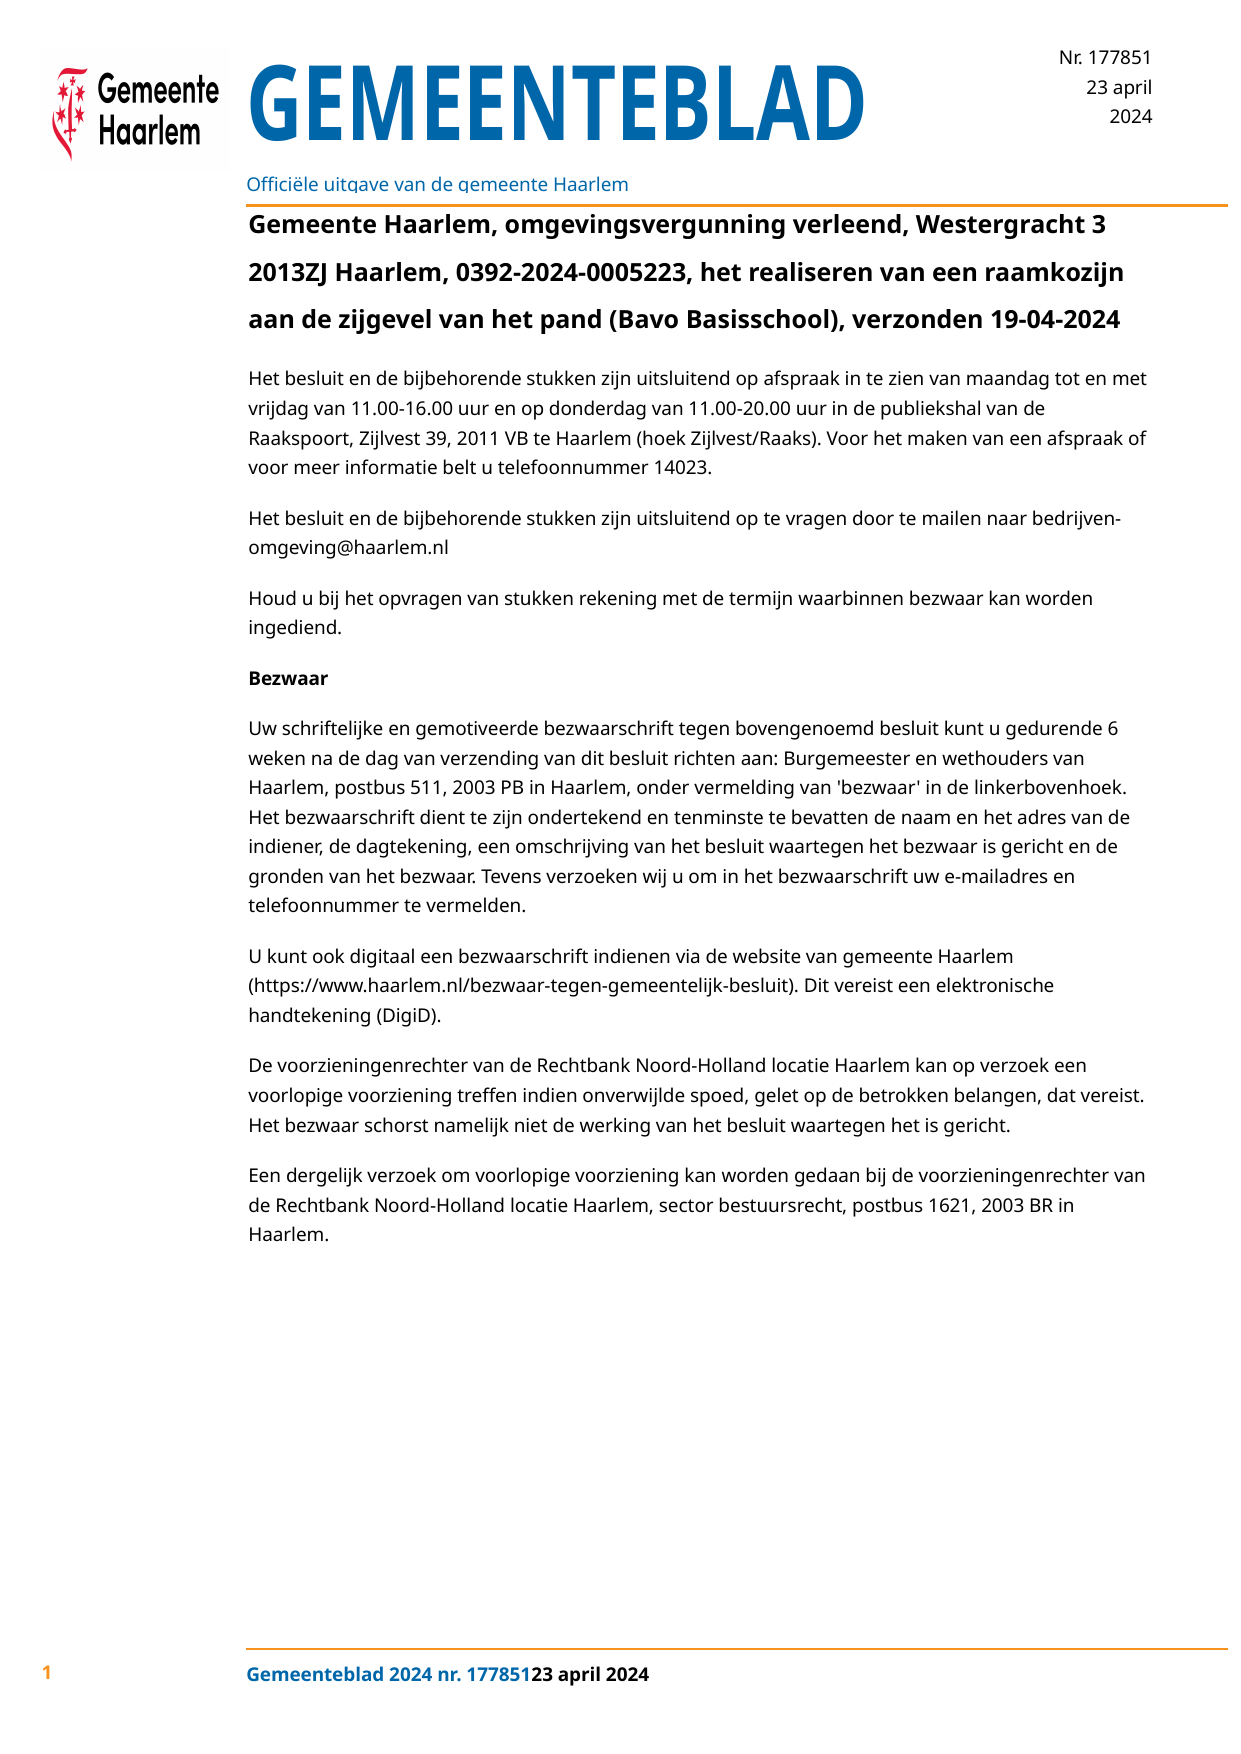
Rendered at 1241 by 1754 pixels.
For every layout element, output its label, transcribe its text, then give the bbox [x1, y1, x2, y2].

picture [41, 47, 231, 172]
text Het besluit en de bijbehorende stukken zijn uitsluitend op te vragen door te mailen naar bedrijven-omgeving@haarlem.nl [248, 505, 1152, 560]
text Bezwaar [248, 665, 1152, 690]
text Een dergelijk verzoek om voorlopige voorziening kan worden gedaan bij de voorzieningenrechter van de Rechtbank Noord-Holland locatie Haarlem, sector bestuursrecht, postbus 1621, 2003 BR in Haarlem. [248, 1162, 1152, 1247]
text De voorzieningenrechter van de Rechtbank Noord-Holland locatie Haarlem kan op verzoek een voorlopige voorziening treffen indien onverwijlde spoed, gelet op de betrokken belangen, dat vereist. Het bezwaar schorst namelijk niet de werking van het besluit waartegen het is gericht. [248, 1053, 1152, 1137]
text Uw schriftelijke en gemotiveerde bezwaarschrift tegen bovengenoemd besluit kunt u gedurende 6 weken na de dag van verzending van dit besluit richten aan: Burgemeester en wethouders van Haarlem, postbus 511, 2003 PB in Haarlem, onder vermelding van 'bezwaar' in de linkerbovenhoek. Het bezwaarschrift dient te zijn ondertekend en tenminste te bevatten de naam en het adres van de indiener, de dagtekening, een omschrijving van het besluit waartegen het bezwaar is gericht en de gronden van het bezwaar. Tevens verzoeken wij u om in het bezwaarschrift uw e-mailadres en telefoonnummer te vermelden. [248, 715, 1152, 918]
text U kunt ook digitaal een bezwaarschrift indienen via de website van gemeente Haarlem (https://www.haarlem.nl/bezwaar-tegen-gemeentelijk-besluit). Dit vereist een elektronische handtekening (DigiD). [248, 943, 1152, 1028]
text Het besluit en de bijbehorende stukken zijn uitsluitend op afspraak in te zien van maandag tot en met vrijdag van 11.00-16.00 uur en op donderdag van 11.00-20.00 uur in de publiekshal van de Raakspoort, Zijlvest 39, 2011 VB te Haarlem (hoek Zijlvest/Raaks). Voor het maken van een afspraak of voor meer informatie belt u telefoonnummer 14023. [248, 366, 1152, 480]
text Gemeente Haarlem, omgevingsvergunning verleend, Westergracht 3 2013ZJ Haarlem, 0392-2024-0005223, het realiseren van een raamkozijn aan de zijgevel van het pand (Bavo Basisschool), verzonden 19-04-2024 [248, 207, 1152, 336]
text Houd u bij het opvragen van stukken rekening met de termijn waarbinnen bezwaar kan worden ingediend. [248, 585, 1152, 640]
